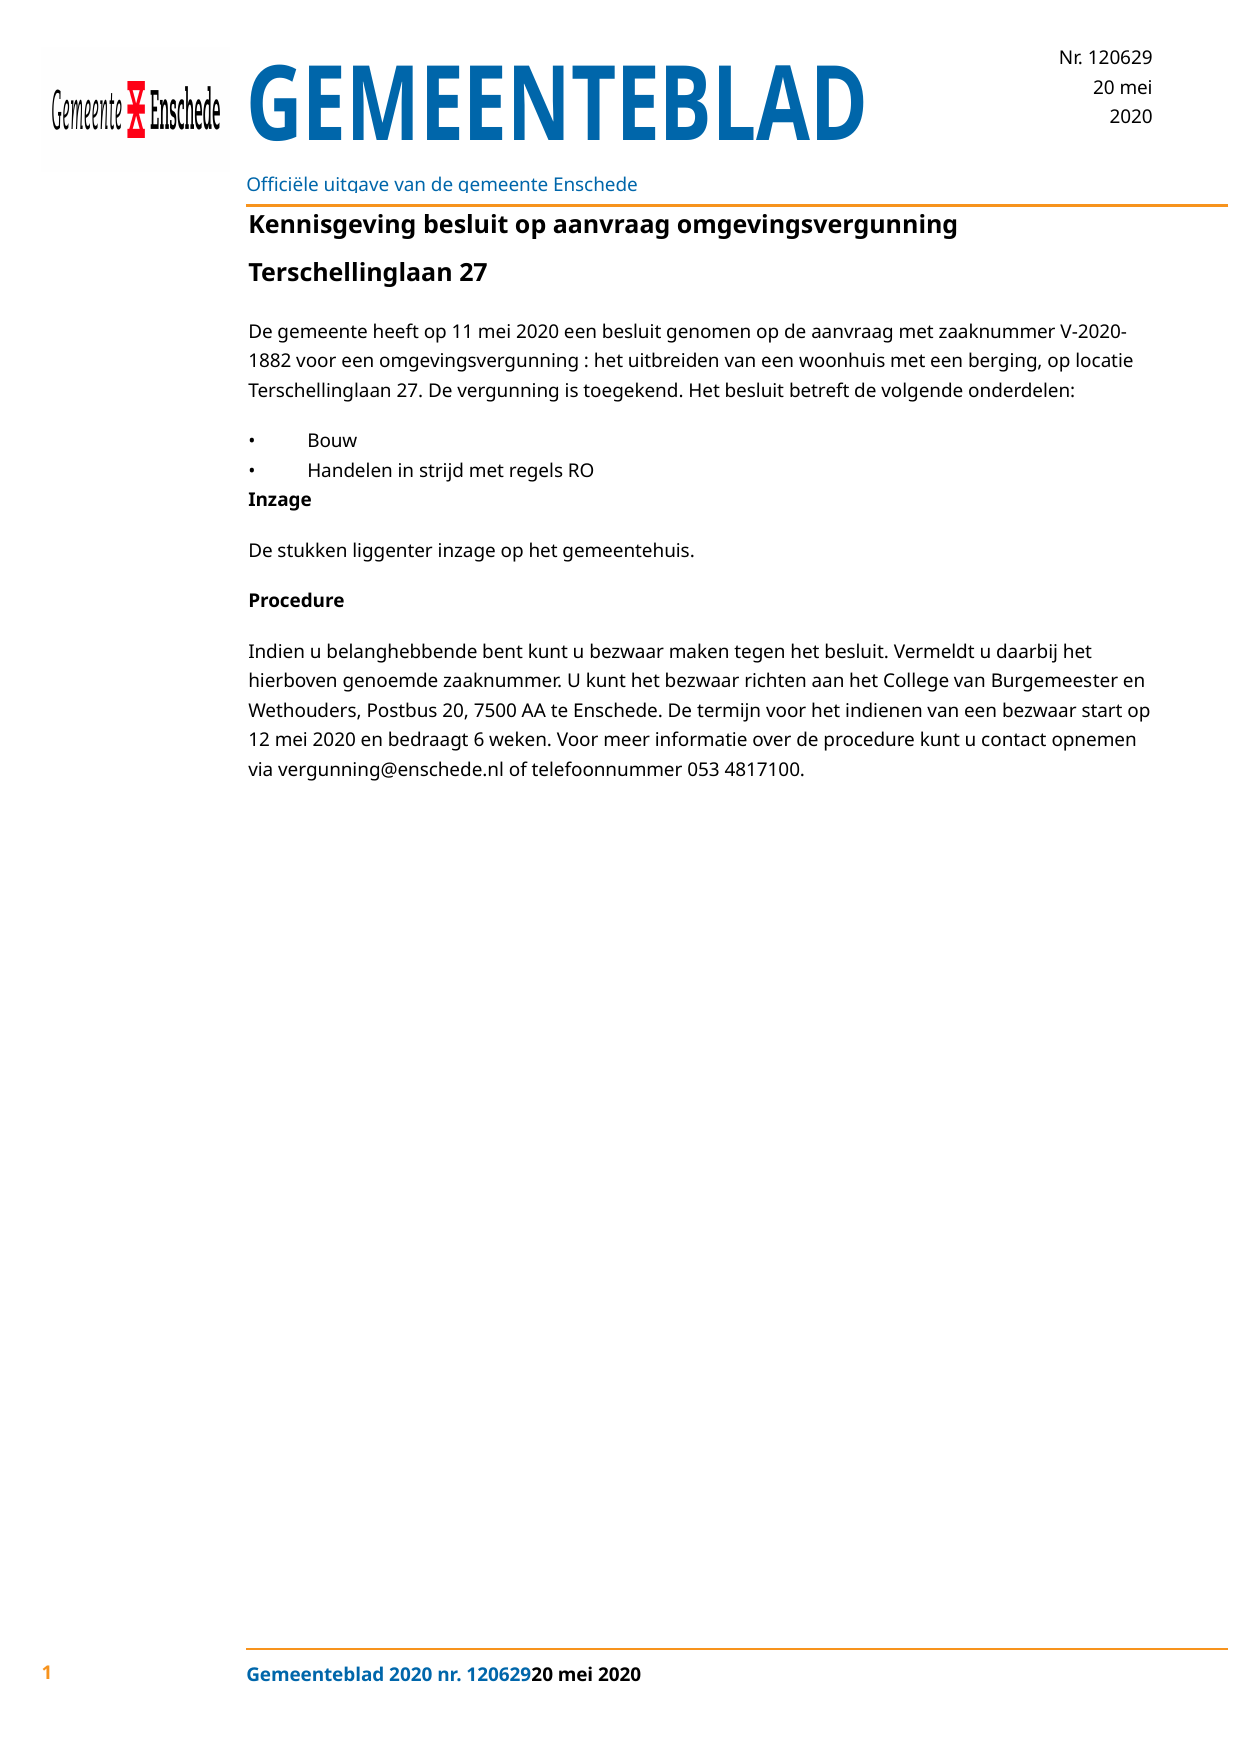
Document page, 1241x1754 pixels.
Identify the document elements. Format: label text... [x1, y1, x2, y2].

list Handelen in strijd met regels RO [248, 457, 1152, 483]
text De stukken liggenter inzage op het gemeentehuis. [248, 537, 1152, 563]
text Indien u belanghebbende bent kunt u bezwaar maken tegen het besluit. Vermeldt u daarbij het hierboven genoemde zaaknummer. U kunt het bezwaar richten aan het College van Burgemees­ter en Wethouders, Postbus 20, 7500 AA te Enschede. De termijn voor het indienen van een bezwaar start op 12 mei 2020 en bedraagt 6 weken. Voor meer informatie over de procedure kunt u contact opnemen via vergunning@enschede.nl of telefoonnummer 053 4817100. [248, 638, 1152, 782]
text Inzage [248, 487, 1152, 512]
text De gemeente heeft op 11 mei 2020 een besluit genomen op de aanvraag met zaaknummer V-2020-1882 voor een omgevingsvergunning : het uitbreiden van een woonhuis met een berging, op locatie Terschellinglaan 27. De vergunning is toegekend. Het besluit betreft de volgende onderdelen: [248, 318, 1152, 403]
text Kennisgeving besluit op aanvraag omgevingsvergunning Terschellinglaan 27 [248, 207, 1152, 288]
list Bouw [248, 427, 1152, 453]
picture [41, 47, 231, 172]
text Procedure [248, 587, 1152, 613]
